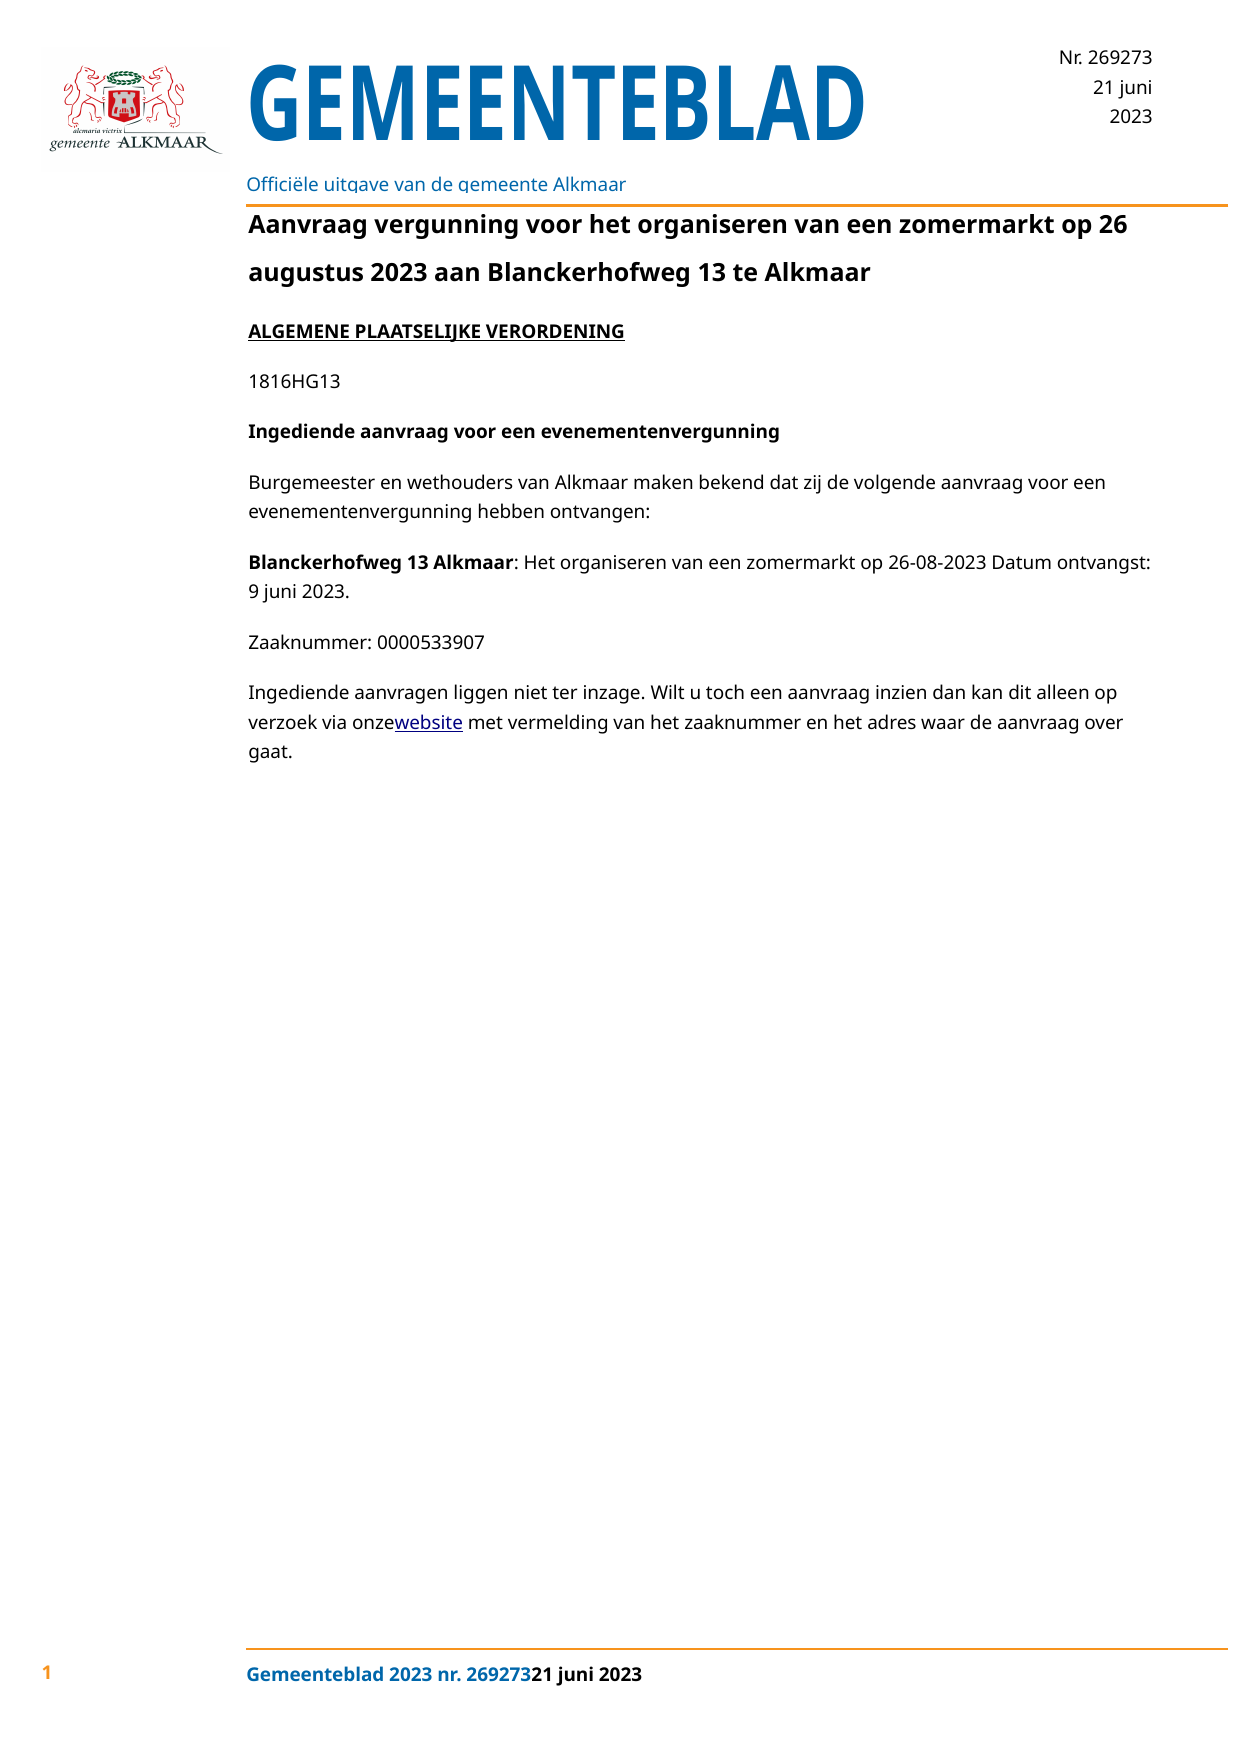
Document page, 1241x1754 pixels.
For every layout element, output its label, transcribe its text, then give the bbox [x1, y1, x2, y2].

text ALGEMENE PLAATSELIJKE VERORDENING [248, 318, 1152, 344]
text Ingediende aanvragen liggen niet ter inzage. Wilt u toch een aanvraag inzien dan kan dit alleen op verzoek via onzewebsite met vermelding van het zaaknummer en het adres waar de aanvraag over gaat. [248, 679, 1152, 764]
text Ingediende aanvraag voor een evenementenvergunning [248, 419, 1152, 444]
text Burgemeester en wethouders van Alkmaar maken bekend dat zij de volgende aanvraag voor een evenementenvergunning hebben ontvangen: [248, 469, 1152, 524]
text 1816HG13 [248, 368, 1152, 394]
picture [41, 47, 231, 172]
text Blanckerhofweg 13 Alkmaar: Het organiseren van een zomermarkt op 26-08-2023 Datum ontvangst: 9 juni 2023. [248, 549, 1152, 604]
text Aanvraag vergunning voor het organiseren van een zomermarkt op 26 augustus 2023 aan Blanckerhofweg 13 te Alkmaar [248, 207, 1152, 288]
text Zaaknummer: 0000533907 [248, 629, 1152, 655]
